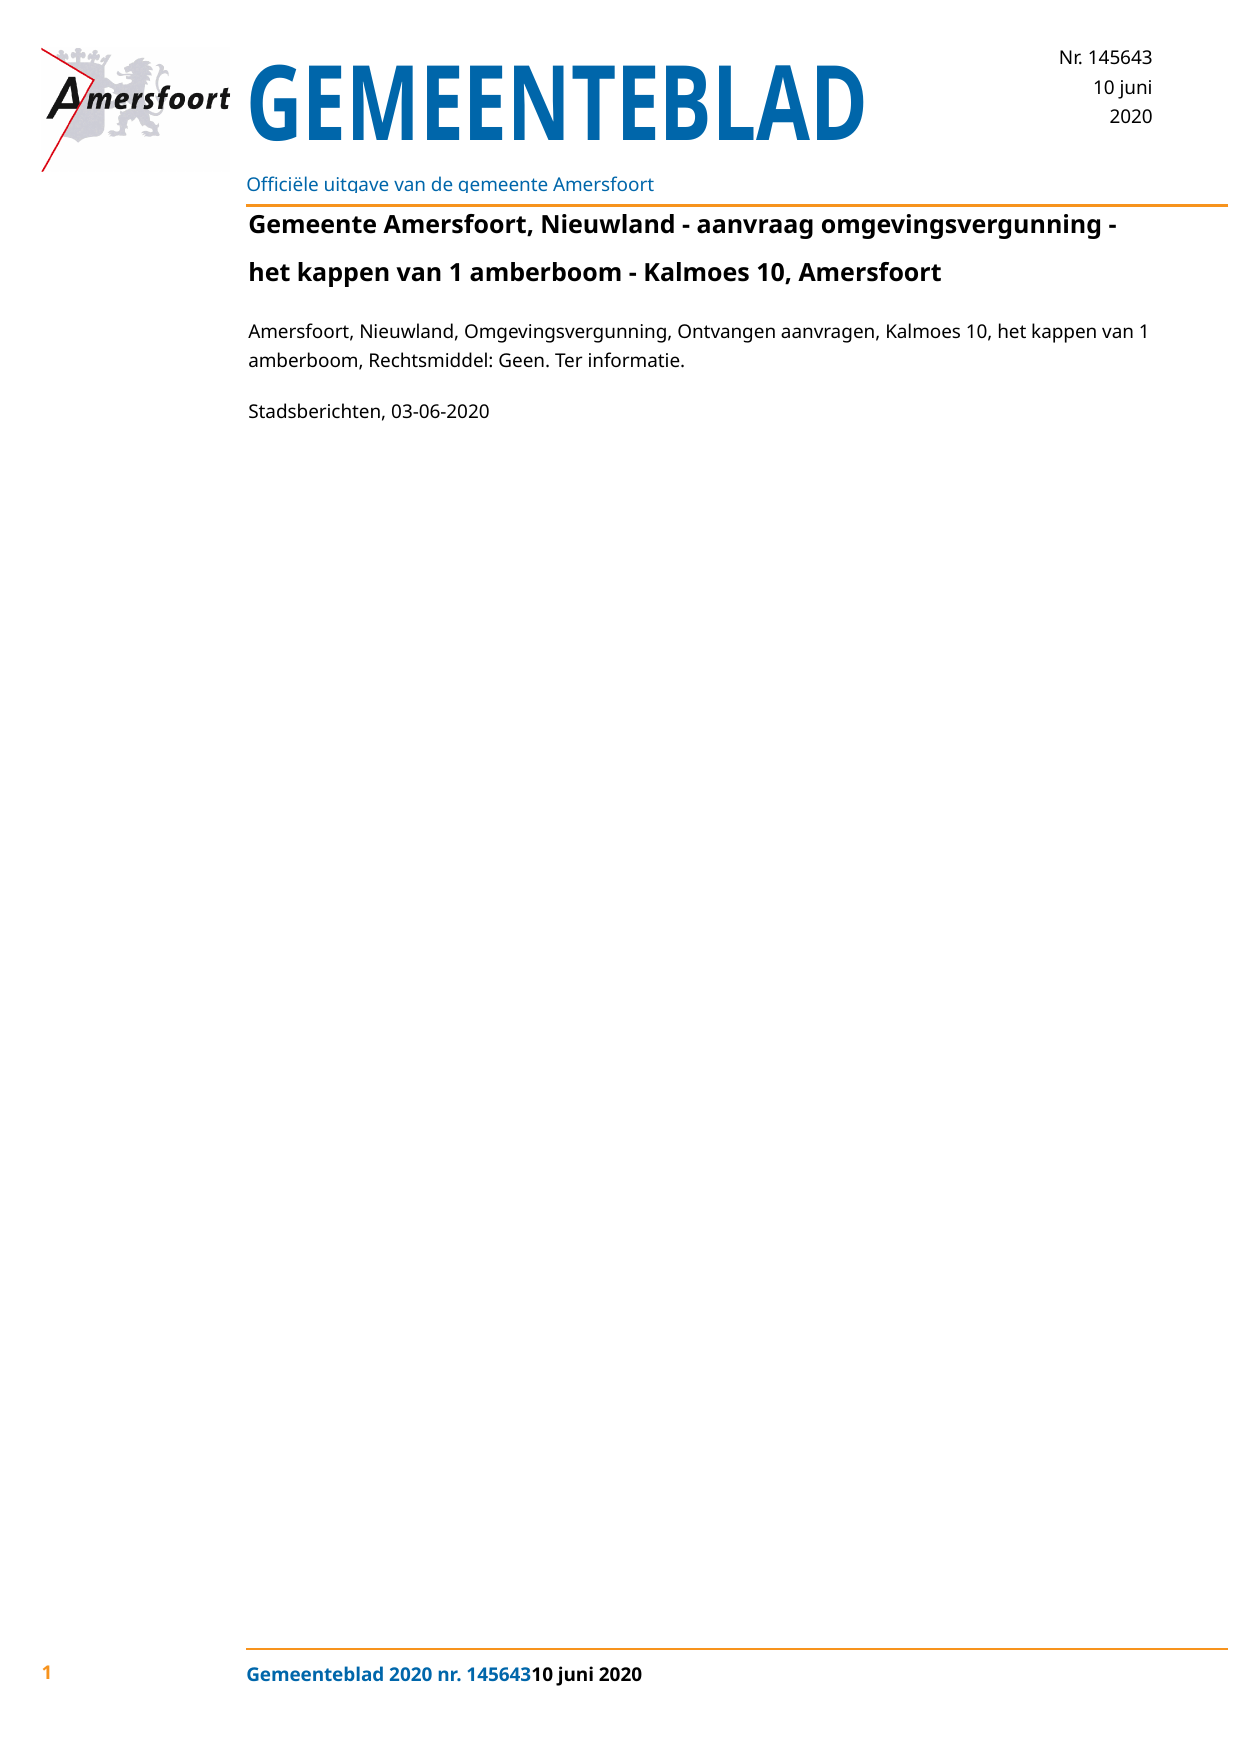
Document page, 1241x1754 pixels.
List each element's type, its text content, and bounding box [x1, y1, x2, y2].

picture [41, 47, 231, 172]
text Gemeente Amersfoort, Nieuwland - aanvraag omgevingsvergunning - het kappen van 1 amberboom - Kalmoes 10, Amersfoort [248, 207, 1152, 288]
text Stadsberichten, 03-06-2020 [248, 398, 1152, 424]
text Amersfoort, Nieuwland, Omgevingsvergunning, Ontvangen aanvragen, Kalmoes 10, het kappen van 1 amberboom, Rechtsmiddel: Geen. Ter informatie. [248, 318, 1152, 373]
